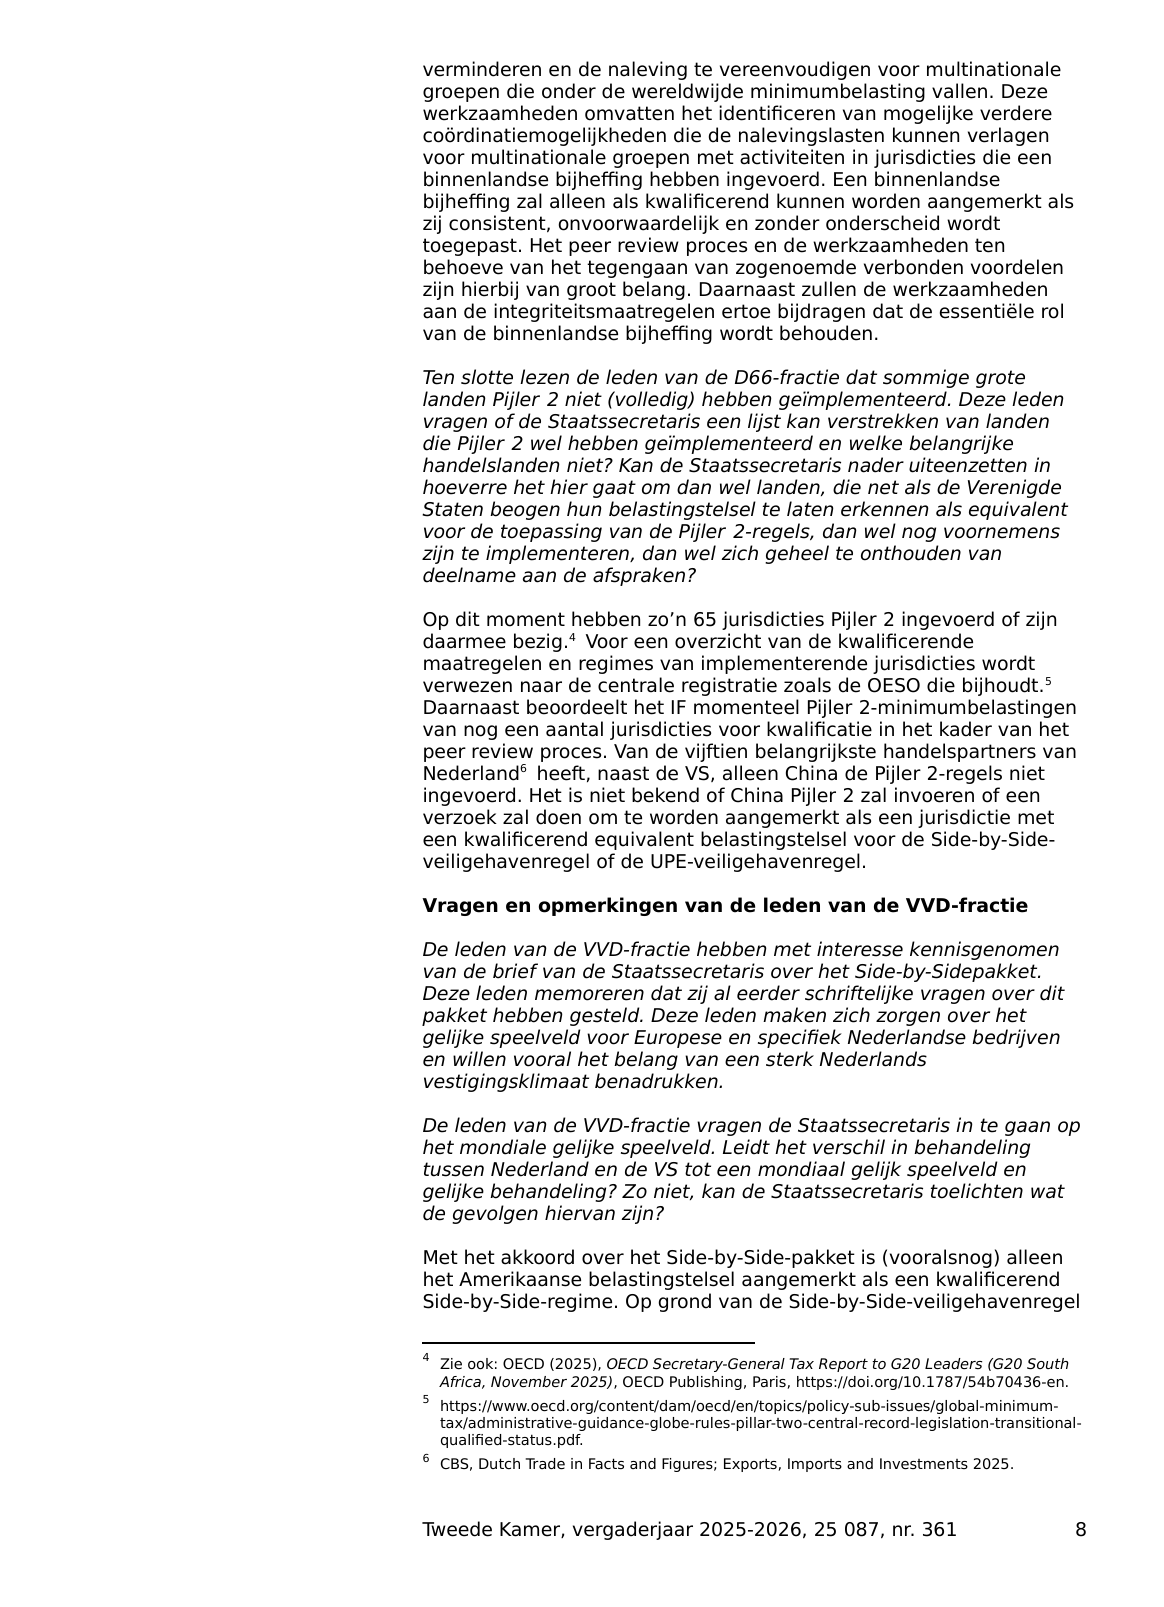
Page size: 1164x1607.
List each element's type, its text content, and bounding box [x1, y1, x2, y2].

text De leden van de VVD-fractie vragen de Staatssecretaris in te gaan op het mondiale gelijke speelveld. Leidt het verschil in behandeling tussen Nederland en de VS tot een mondiaal gelijk speelveld en gelijke behandeling? Zo niet, kan de Staatssecretaris toelichten wat de gevolgen hiervan zijn? [422, 1115, 1087, 1225]
text Met het akkoord over het Side-by-Side-pakket is (vooralsnog) alleen het Amerikaanse belastingstelsel aangemerkt als een kwalificerend Side-by-Side-regime. Op grond van de Side-by-Side-veiligehavenregel [422, 1247, 1087, 1313]
text De leden van de VVD-fractie hebben met interesse kennisgenomen van de brief van de Staatssecretaris over het Side-by-Sidepakket. Deze leden memoreren dat zij al eerder schriftelijke vragen over dit pakket hebben gesteld. Deze leden maken zich zorgen over het gelijke speelveld voor Europese en specifiek Nederlandse bedrijven en willen vooral het belang van een sterk Nederlands vestigingsklimaat benadrukken. [422, 939, 1087, 1093]
text verminderen en de naleving te vereenvoudigen voor multinationale groepen die onder de wereldwijde minimumbelasting vallen. Deze werkzaamheden omvatten het identificeren van mogelijke verdere coördinatiemogelijkheden die de nalevingslasten kunnen verlagen voor multinationale groepen met activiteiten in jurisdicties die een binnenlandse bijheffing hebben ingevoerd. Een binnenlandse bijheffing zal alleen als kwalificerend kunnen worden aangemerkt als zij consistent, onvoorwaardelijk en zonder onderscheid wordt toegepast. Het peer review proces en de werkzaamheden ten behoeve van het tegengaan van zogenoemde verbonden voordelen zijn hierbij van groot belang. Daarnaast zullen de werkzaamheden aan de integriteitsmaatregelen ertoe bijdragen dat de essentiële rol van de binnenlandse bijheffing wordt behouden. [422, 59, 1087, 345]
text CBS, Dutch Trade in Facts and Figures; Exports, Imports and Investments 2025. [422, 1452, 1087, 1474]
text https://www.oecd.org/content/dam/oecd/en/topics/policy-sub-issues/global-minimum-tax/administrative-guidance-globe-rules-pillar-two-central-record-legislation-transitional-qualified-status.pdf. [422, 1393, 1087, 1449]
subtitle Vragen en opmerkingen van de leden van de VVD-fractie [422, 895, 1087, 917]
text Zie ook: OECD (2025), OECD Secretary-General Tax Report to G20 Leaders (G20 South Africa, November 2025), OECD Publishing, Paris, https://doi.org/10.1787/54b70436-en. [422, 1352, 1087, 1391]
text Op dit moment hebben zo’n 65 jurisdicties Pijler 2 ingevoerd of zijn daarmee bezig. Voor een overzicht van de kwalificerende maatregelen en regimes van implementerende jurisdicties wordt verwezen naar de centrale registratie zoals de OESO die bijhoudt. Daarnaast beoordeelt het IF momenteel Pijler 2-minimumbelastingen van nog een aantal jurisdicties voor kwalificatie in het kader van het peer review proces. Van de vijftien belangrijkste handelspartners van Nederland heeft, naast de VS, alleen China de Pijler 2-regels niet ingevoerd. Het is niet bekend of China Pijler 2 zal invoeren of een verzoek zal doen om te worden aangemerkt als een jurisdictie met een kwalificerend equivalent belastingstelsel voor de Side-by-Side-veiligehavenregel of de UPE-veiligehavenregel. [422, 609, 1087, 873]
text Ten slotte lezen de leden van de D66-fractie dat sommige grote landen Pijler 2 niet (volledig) hebben geïmplementeerd. Deze leden vragen of de Staatssecretaris een lijst kan verstrekken van landen die Pijler 2 wel hebben geïmplementeerd en welke belangrijke handelslanden niet? Kan de Staatssecretaris nader uiteenzetten in hoeverre het hier gaat om dan wel landen, die net als de Verenigde Staten beogen hun belastingstelsel te laten erkennen als equivalent voor de toepassing van de Pijler 2-regels, dan wel nog voornemens zijn te implementeren, dan wel zich geheel te onthouden van deelname aan de afspraken? [422, 367, 1087, 587]
